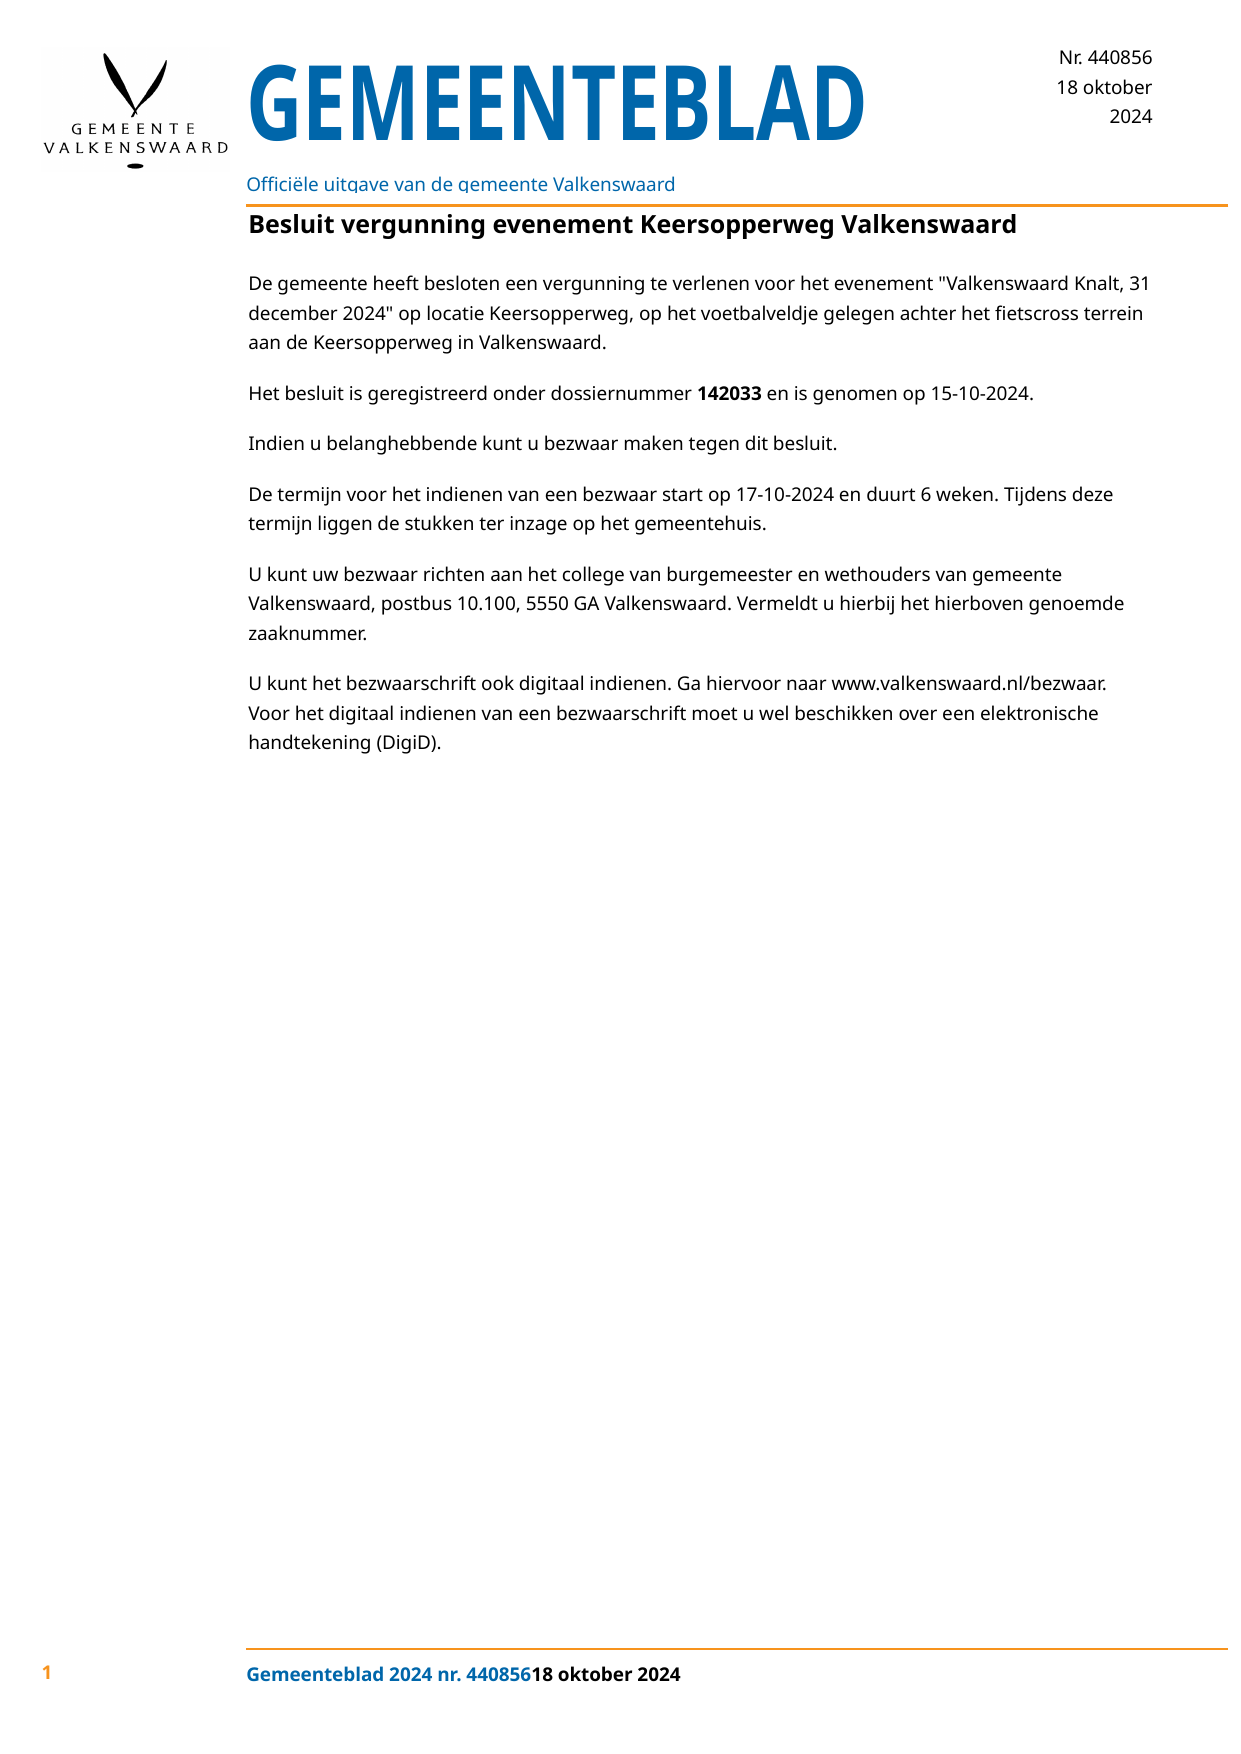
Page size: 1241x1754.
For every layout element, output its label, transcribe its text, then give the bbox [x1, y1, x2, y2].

text De termijn voor het indienen van een bezwaar start op 17-10-2024 en duurt 6 weken. Tijdens deze termijn liggen de stukken ter inzage op het gemeentehuis. [248, 481, 1152, 536]
text Indien u belanghebbende kunt u bezwaar maken tegen dit besluit. [248, 430, 1152, 456]
text U kunt uw bezwaar richten aan het college van burgemeester en wethouders van gemeente Valkenswaard, postbus 10.100, 5550 GA Valkenswaard. Vermeldt u hierbij het hierboven genoemde zaaknummer. [248, 561, 1152, 646]
text Het besluit is geregistreerd onder dossiernummer 142033 en is genomen op 15-10-2024. [248, 380, 1152, 406]
text De gemeente heeft besloten een vergunning te verlenen voor het evenement "Valkenswaard Knalt, 31 december 2024" op locatie Keersopperweg, op het voetbalveldje gelegen achter het fietscross terrein aan de Keersopperweg in Valkenswaard. [248, 270, 1152, 355]
text U kunt het bezwaarschrift ook digitaal indienen. Ga hiervoor naar www.valkenswaard.nl/bezwaar. Voor het digitaal indienen van een bezwaarschrift moet u wel beschikken over een elektronische handtekening (DigiD). [248, 670, 1152, 755]
picture [41, 47, 231, 172]
text Besluit vergunning evenement Keersopperweg Valkenswaard [248, 207, 1152, 241]
